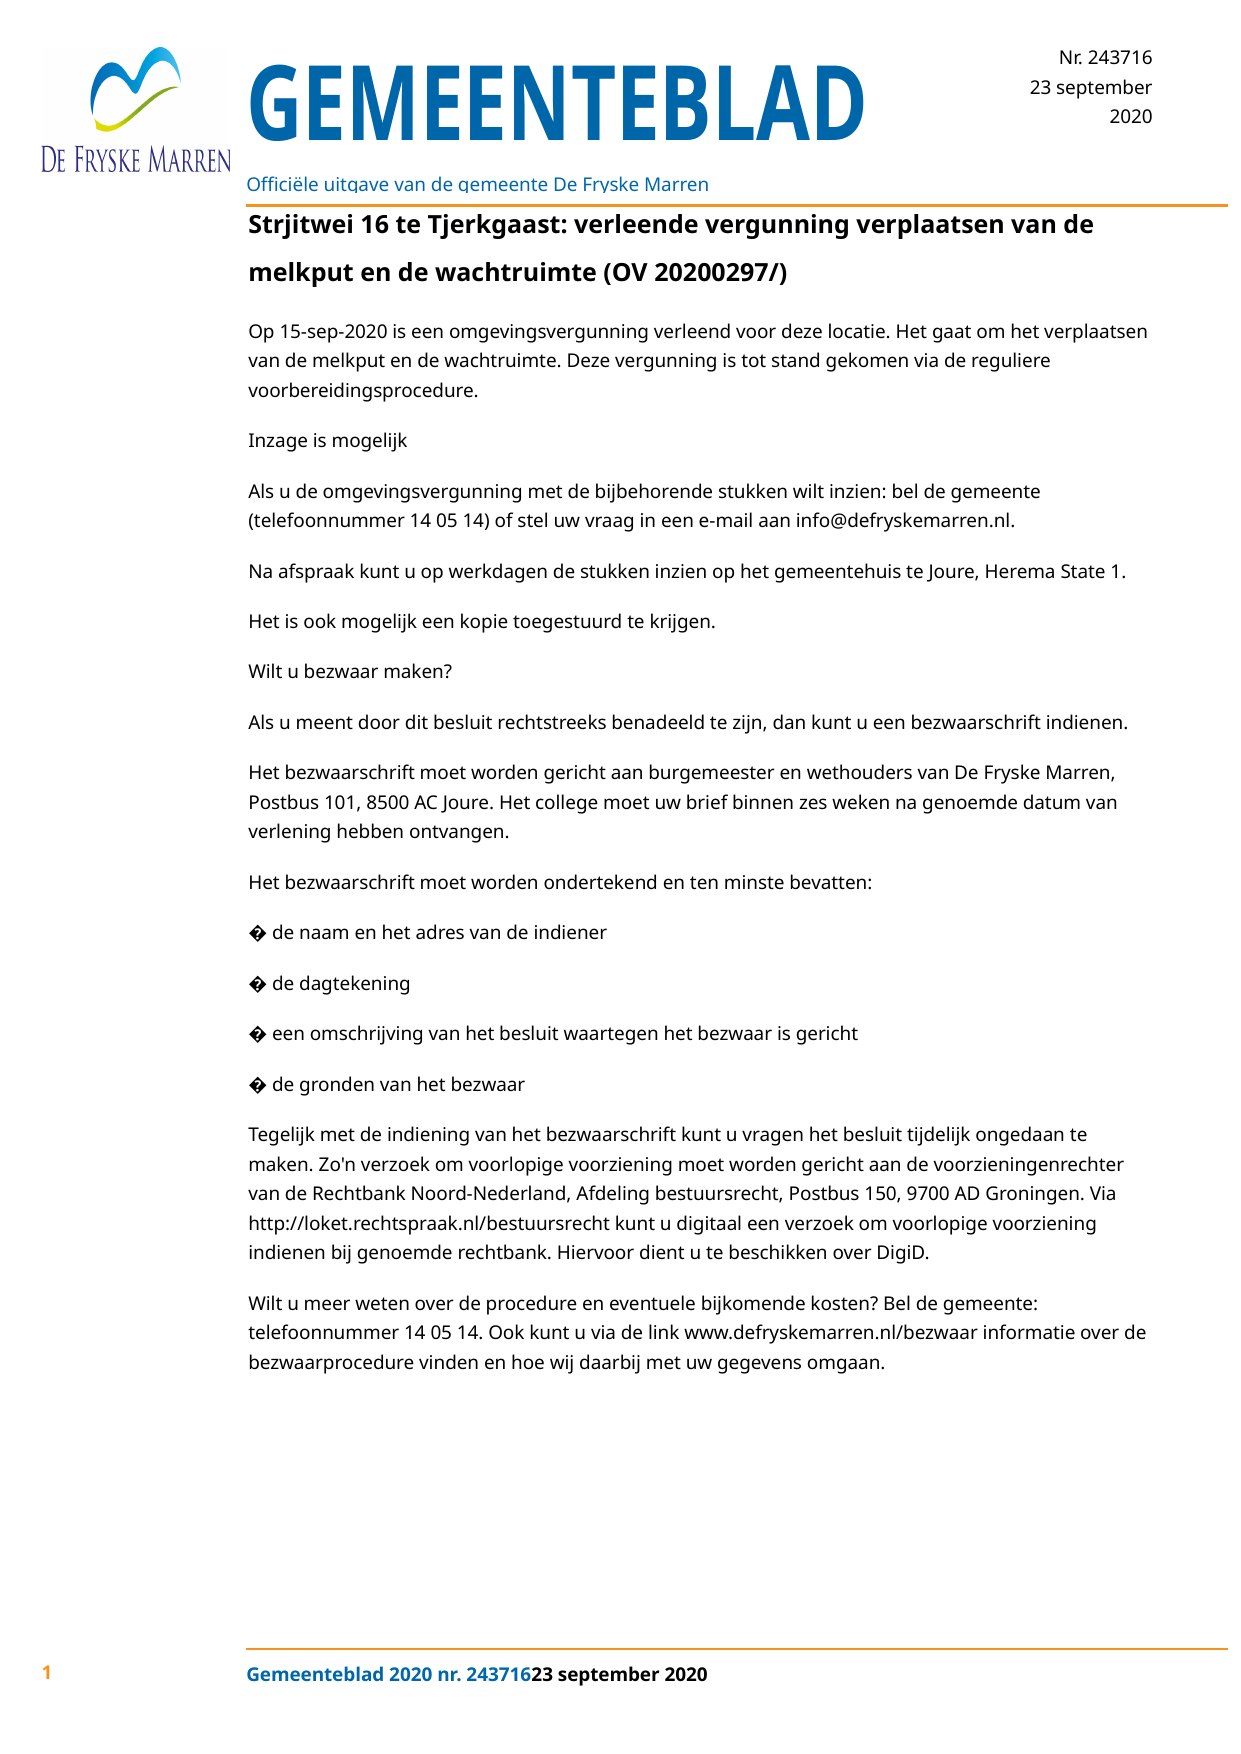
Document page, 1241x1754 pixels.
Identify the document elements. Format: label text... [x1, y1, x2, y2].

text � de dagtekening [248, 970, 1152, 996]
text Inzage is mogelijk [248, 427, 1152, 453]
text � de naam en het adres van de indiener [248, 919, 1152, 945]
text Het bezwaarschrift moet worden ondertekend en ten minste bevatten: [248, 869, 1152, 895]
text Strjitwei 16 te Tjerkgaast: verleende vergunning verplaatsen van de melkput en de wachtruimte (OV 20200297/) [248, 207, 1152, 288]
text Het bezwaarschrift moet worden gericht aan burgemeester en wethouders van De Fryske Marren, Postbus 101, 8500 AC Joure. Het college moet uw brief binnen zes weken na genoemde datum van verlening hebben ontvangen. [248, 759, 1152, 844]
text Na afspraak kunt u op werkdagen de stukken inzien op het gemeentehuis te Joure, Herema State 1. [248, 558, 1152, 584]
text � de gronden van het bezwaar [248, 1071, 1152, 1097]
text Tegelijk met de indiening van het bezwaarschrift kunt u vragen het besluit tijdelijk ongedaan te maken. Zo'n verzoek om voorlopige voorziening moet worden gericht aan de voorzieningenrechter van de Rechtbank Noord-Nederland, Afdeling bestuursrecht, Postbus 150, 9700 AD Groningen. Via http://loket.rechtspraak.nl/bestuursrecht kunt u digitaal een verzoek om voorlopige voorziening indienen bij genoemde rechtbank. Hiervoor dient u te beschikken over DigiD. [248, 1121, 1152, 1265]
picture [41, 47, 231, 172]
text � een omschrijving van het besluit waartegen het bezwaar is gericht [248, 1020, 1152, 1046]
text Wilt u meer weten over de procedure en eventuele bijkomende kosten? Bel de gemeente: telefoonnummer 14 05 14. Ook kunt u via de link www.defryskemarren.nl/bezwaar informatie over de bezwaarprocedure vinden en hoe wij daarbij met uw gegevens omgaan. [248, 1290, 1152, 1375]
text Het is ook mogelijk een kopie toegestuurd te krijgen. [248, 608, 1152, 634]
text Als u de omgevingsvergunning met de bijbehorende stukken wilt inzien: bel de gemeente (telefoonnummer 14 05 14) of stel uw vraag in een e-mail aan info@defryskemarren.nl. [248, 478, 1152, 533]
text Wilt u bezwaar maken? [248, 659, 1152, 684]
text Op 15-sep-2020 is een omgevingsvergunning verleend voor deze locatie. Het gaat om het verplaatsen van de melkput en de wachtruimte. Deze vergunning is tot stand gekomen via de reguliere voorbereidingsprocedure. [248, 318, 1152, 403]
text Als u meent door dit besluit rechtstreeks benadeeld te zijn, dan kunt u een bezwaarschrift indienen. [248, 709, 1152, 735]
